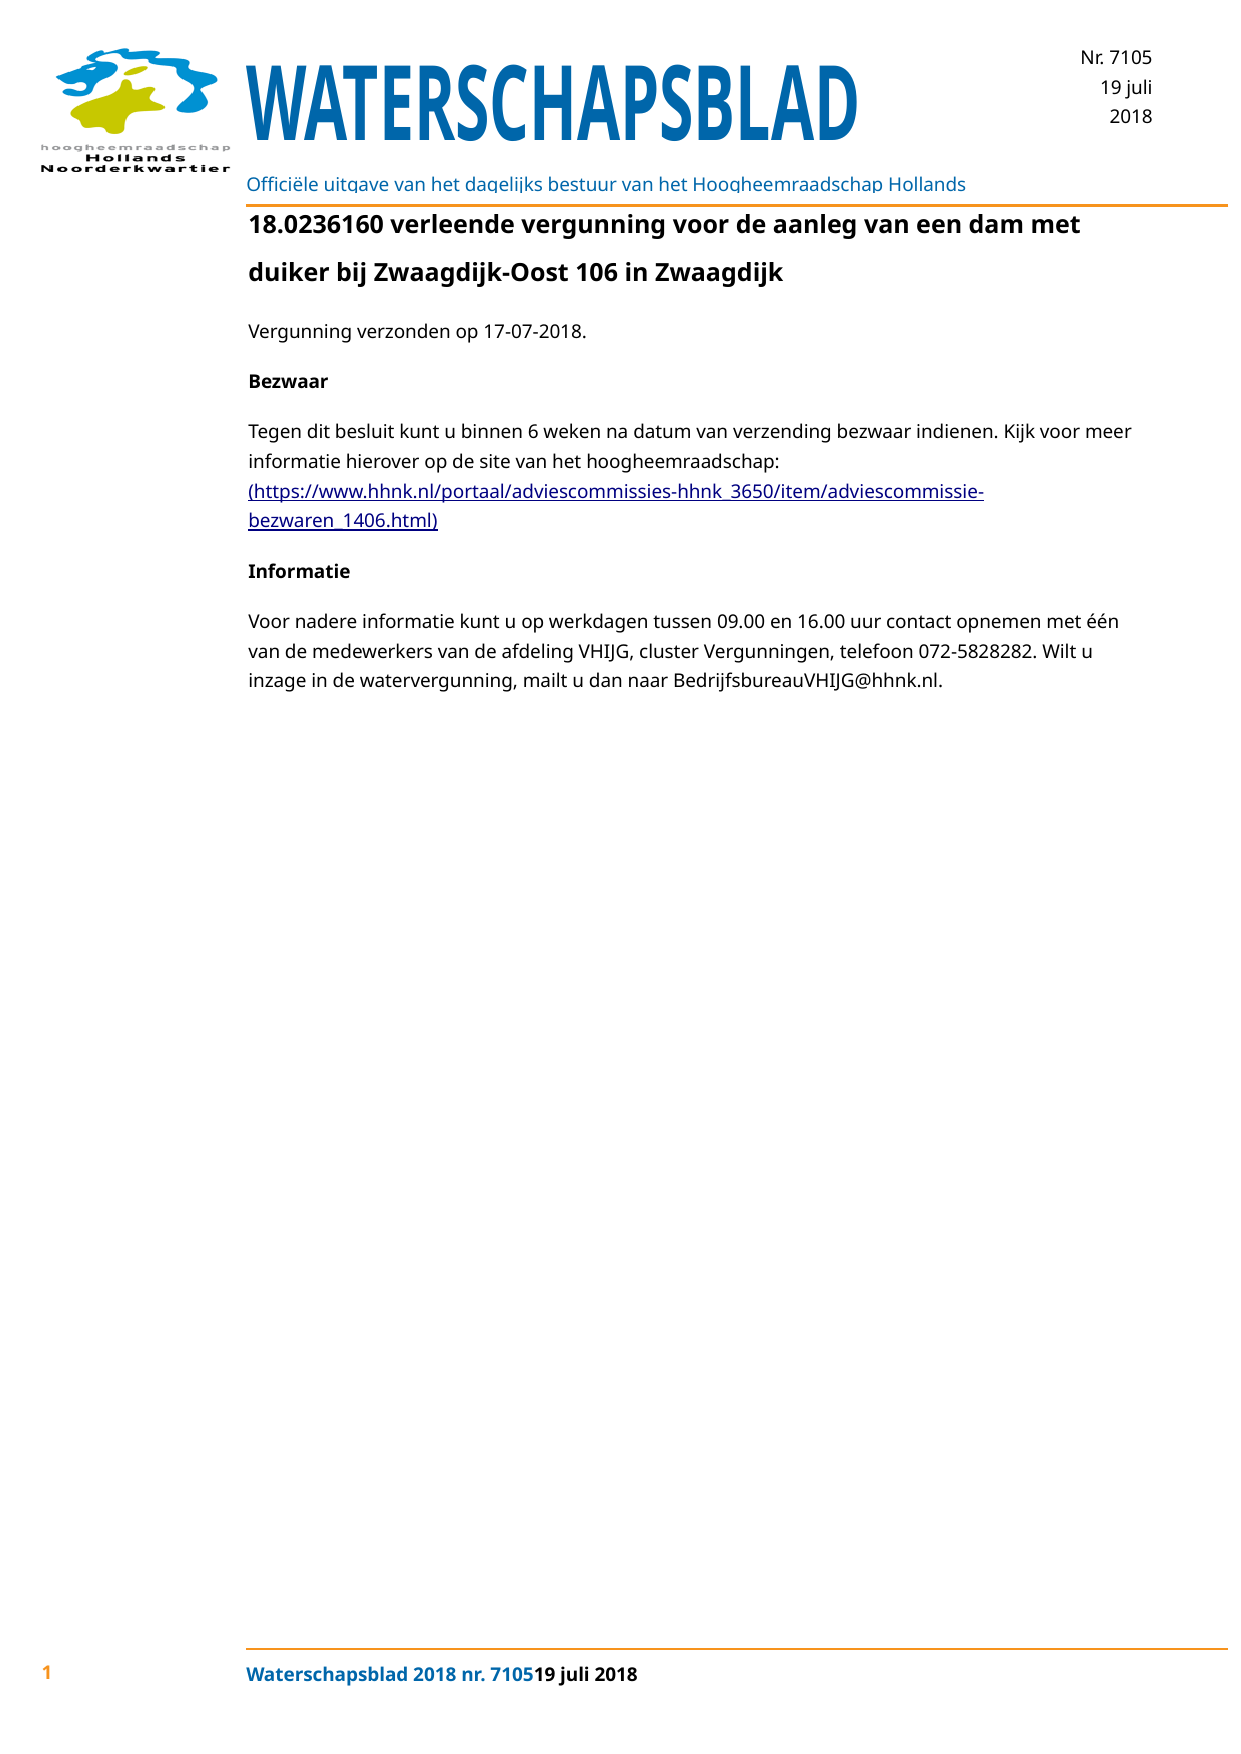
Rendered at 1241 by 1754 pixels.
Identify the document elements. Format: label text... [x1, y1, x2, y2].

text Voor nadere informatie kunt u op werkdagen tussen 09.00 en 16.00 uur contact opnemen met één van de medewerkers van de afdeling VHIJG, cluster Vergunningen, telefoon 072-5828282. Wilt u inzage in de watervergunning, mailt u dan naar BedrijfsbureauVHIJG@hhnk.nl. [248, 608, 1152, 693]
picture [41, 47, 231, 172]
text Vergunning verzonden op 17-07-2018. [248, 318, 1152, 344]
text 18.0236160 verleende vergunning voor de aanleg van een dam met duiker bij Zwaagdijk-Oost 106 in Zwaagdijk [248, 207, 1152, 288]
text Informatie [248, 558, 1152, 584]
text Tegen dit besluit kunt u binnen 6 weken na datum van verzending bezwaar indienen. Kijk voor meer informatie hierover op de site van het hoogheemraadschap: (https://www.hhnk.nl/portaal/adviescommissies-hhnk_3650/item/adviescommissie-bezwaren_1406.html) [248, 419, 1152, 533]
text Bezwaar [248, 368, 1152, 394]
